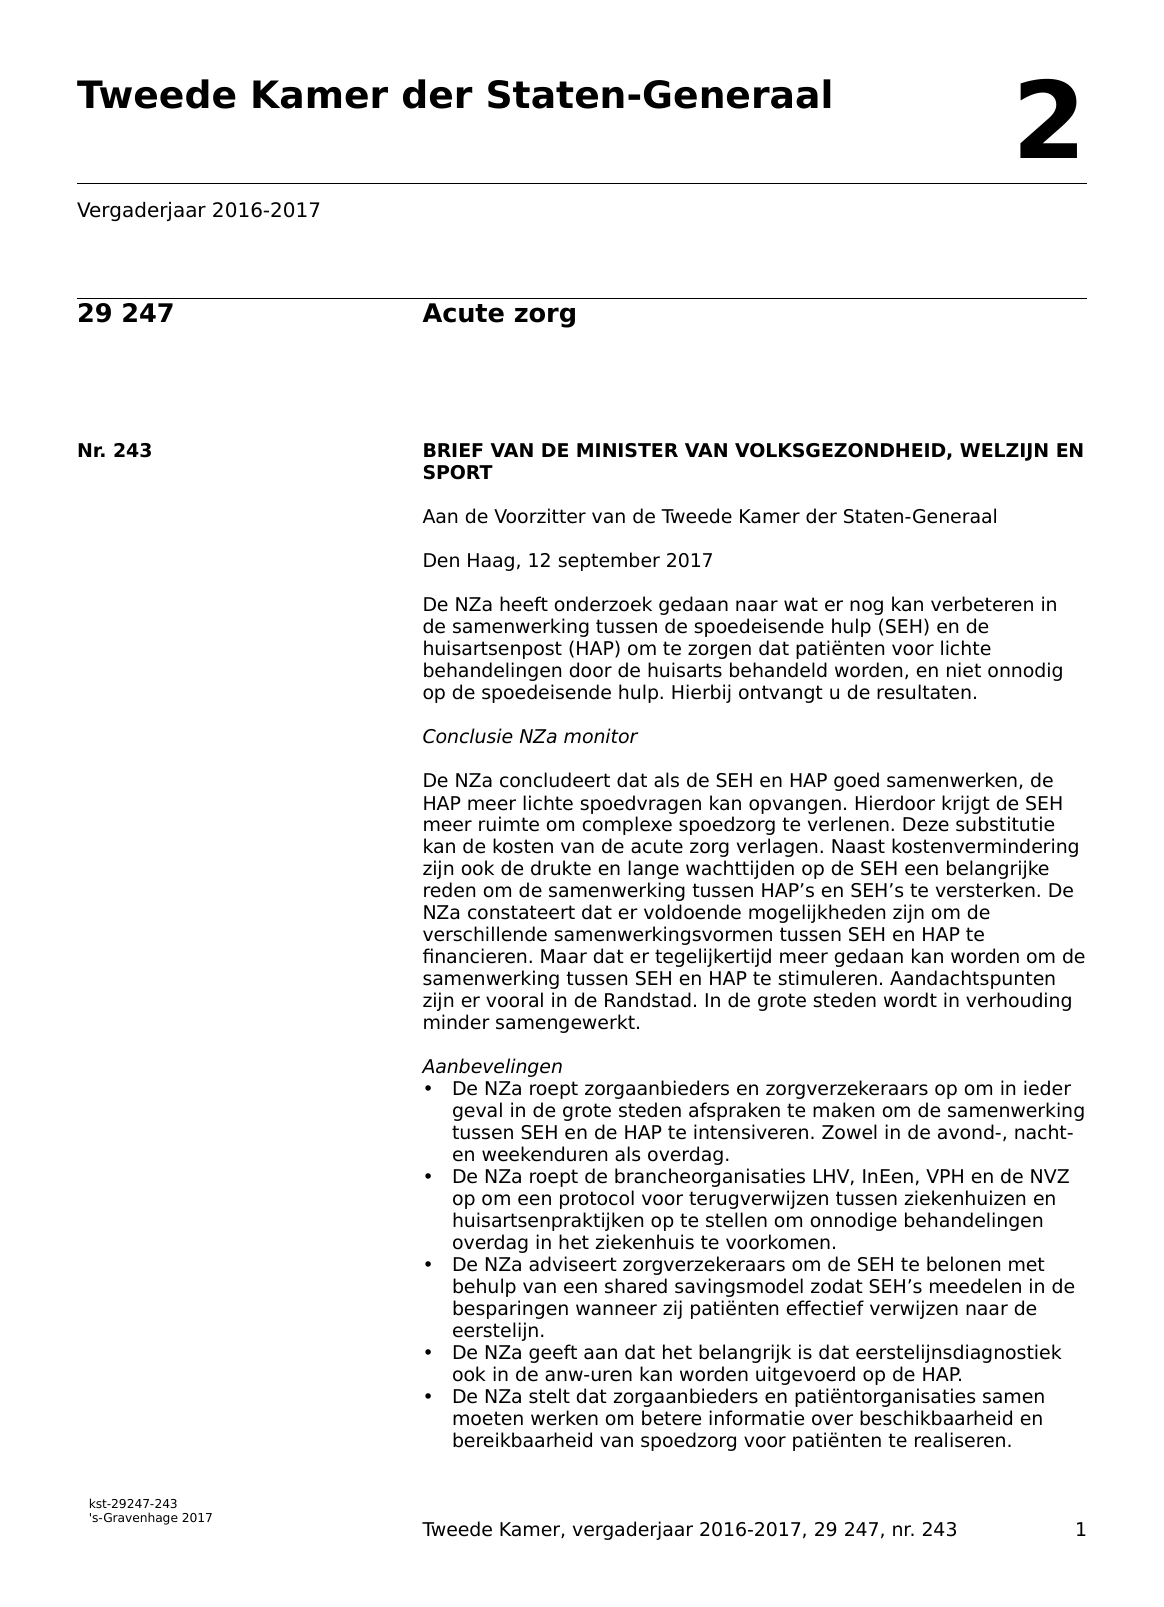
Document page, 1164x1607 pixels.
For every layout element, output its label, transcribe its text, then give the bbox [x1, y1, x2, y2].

subtitle Conclusie NZa monitor [422, 726, 1087, 748]
text 's-Gravenhage 2017 [88, 1511, 323, 1525]
table_header 2 [886, 59, 1087, 183]
table_cell Vergaderjaar 2016-2017 [77, 184, 1087, 298]
text De NZa concludeert dat als de SEH en HAP goed samenwerken, de HAP meer lichte spoedvragen kan opvangen. Hierdoor krijgt de SEH meer ruimte om complexe spoedzorg te verlenen. Deze substitutie kan de kosten van de acute zorg verlagen. Naast kostenvermindering zijn ook de drukte en lange wachttijden op de SEH een belangrijke reden om de samenwerking tussen HAP’s en SEH’s te versterken. De NZa constateert dat er voldoende mogelijkheden zijn om de verschillende samenwerkingsvormen tussen SEH en HAP te financieren. Maar dat er tegelijkertijd meer gedaan kan worden om de samenwerking tussen SEH en HAP te stimuleren. Aandachtspunten zijn er vooral in de Randstad. In de grote steden wordt in verhouding minder samengewerkt. [422, 770, 1087, 1034]
table_header Tweede Kamer der Staten-Generaal [77, 59, 886, 183]
text Aan de Voorzitter van de Tweede Kamer der Staten-Generaal [422, 506, 1087, 528]
text kst-29247-243 [88, 1497, 323, 1511]
text • De NZa stelt dat zorgaanbieders en patiëntorganisaties samen moeten werken om betere informatie over beschikbaarheid en bereikbaarheid van spoedzorg voor patiënten te realiseren. [422, 1386, 1087, 1452]
text De NZa heeft onderzoek gedaan naar wat er nog kan verbeteren in de samenwerking tussen de spoedeisende hulp (SEH) en de huisartsenpost (HAP) om te zorgen dat patiënten voor lichte behandelingen door de huisarts behandeld worden, en niet onnodig op de spoedeisende hulp. Hierbij ontvangt u de resultaten. [422, 594, 1087, 704]
text Den Haag, 12 september 2017 [422, 550, 1087, 572]
text • De NZa roept zorgaanbieders en zorgverzekeraars op om in ieder geval in de grote steden afspraken te maken om de samenwerking tussen SEH en de HAP te intensiveren. Zowel in de avond-, nacht- en weekenduren als overdag. [422, 1078, 1087, 1166]
text • De NZa geeft aan dat het belangrijk is dat eerstelijnsdiagnostiek ook in de anw-uren kan worden uitgevoerd op de HAP. [422, 1342, 1087, 1386]
subtitle Nr. 243 BRIEF VAN DE MINISTER VAN VOLKSGEZONDHEID, WELZIJN EN SPORT [77, 440, 1087, 484]
subtitle Aanbevelingen [422, 1056, 1087, 1078]
text • De NZa roept de brancheorganisaties LHV, InEen, VPH en de NVZ op om een protocol voor terugverwijzen tussen ziekenhuizen en huisartsenpraktijken op te stellen om onnodige behandelingen overdag in het ziekenhuis te voorkomen. [422, 1166, 1087, 1254]
subtitle 29 247 Acute zorg [77, 299, 1087, 329]
text • De NZa adviseert zorgverzekeraars om de SEH te belonen met behulp van een shared savingsmodel zodat SEH’s meedelen in de besparingen wanneer zij patiënten effectief verwijzen naar de eerstelijn. [422, 1254, 1087, 1342]
